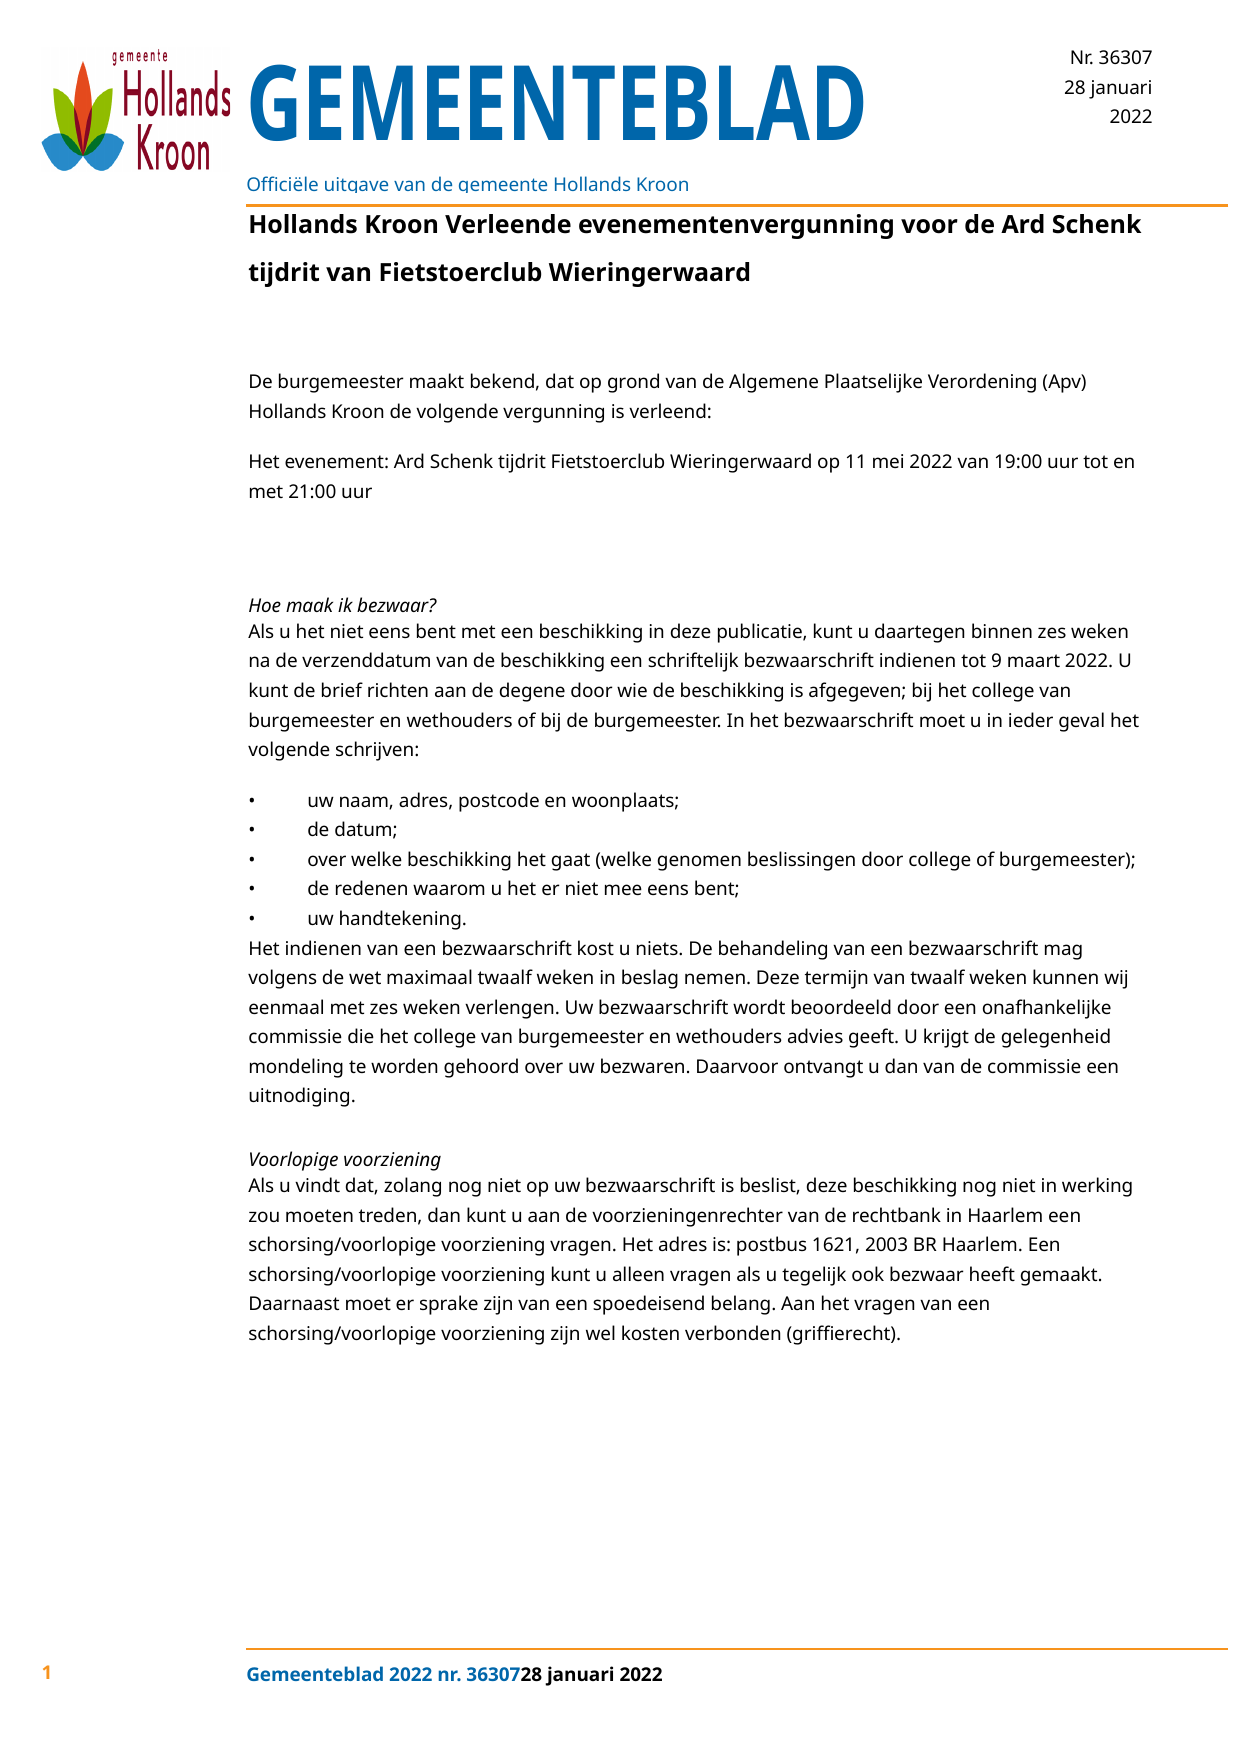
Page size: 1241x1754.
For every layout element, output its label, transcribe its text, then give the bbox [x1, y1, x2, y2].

text Als u het niet eens bent met een beschikking in deze publicatie, kunt u daartegen binnen zes weken na de verzenddatum van de beschikking een schriftelijk bezwaarschrift indienen tot 9 maart 2022. U kunt de brief richten aan de degene door wie de beschikking is afgegeven; bij het college van burgemeester en wethouders of bij de burgemeester. In het bezwaarschrift moet u in ieder geval het volgende schrijven: [248, 618, 1152, 762]
list de redenen waarom u het er niet mee eens bent; [248, 876, 1152, 901]
list uw handtekening. [248, 905, 1152, 931]
text De burgemeester maakt bekend, dat op grond van de Algemene Plaatselijke Verordening (Apv) Hollands Kroon de volgende vergunning is verleend: [248, 368, 1152, 424]
text Voorlopige voorziening [248, 1147, 1152, 1172]
list uw naam, adres, postcode en woonplaats; [248, 787, 1152, 812]
text Het evenement: Ard Schenk tijdrit Fietstoerclub Wieringerwaard op 11 mei 2022 van 19:00 uur tot en met 21:00 uur [248, 448, 1152, 504]
text Hollands Kroon Verleende evenementenvergunning voor de Ard Schenk tijdrit van Fietstoerclub Wieringerwaard [248, 207, 1152, 288]
list de datum; [248, 816, 1152, 842]
text Het indienen van een bezwaarschrift kost u niets. De behandeling van een bezwaarschrift mag volgens de wet maximaal twaalf weken in beslag nemen. Deze termijn van twaalf weken kunnen wij eenmaal met zes weken verlengen. Uw bezwaarschrift wordt beoordeeld door een onafhankelijke commissie die het college van burgemeester en wethouders advies geeft. U krijgt de gelegenheid mondeling te worden gehoord over uw bezwaren. Daarvoor ontvangt u dan van de commissie een uitnodiging. [248, 935, 1152, 1108]
text Hoe maak ik bezwaar? [248, 592, 1152, 618]
list over welke beschikking het gaat (welke genomen beslissingen door college of burgemeester); [248, 846, 1152, 872]
picture [41, 47, 231, 172]
text Als u vindt dat, zolang nog niet op uw bezwaarschrift is beslist, deze beschikking nog niet in werking zou moeten treden, dan kunt u aan de voorzieningenrechter van de rechtbank in Haarlem een schorsing/voorlopige voorziening vragen. Het adres is: postbus 1621, 2003 BR Haarlem. Een schorsing/voorlopige voorziening kunt u alleen vragen als u tegelijk ook bezwaar heeft gemaakt. Daarnaast moet er sprake zijn van een spoedeisend belang. Aan het vragen van een schorsing/voorlopige voorziening zijn wel kosten verbonden (griffierecht). [248, 1172, 1152, 1346]
